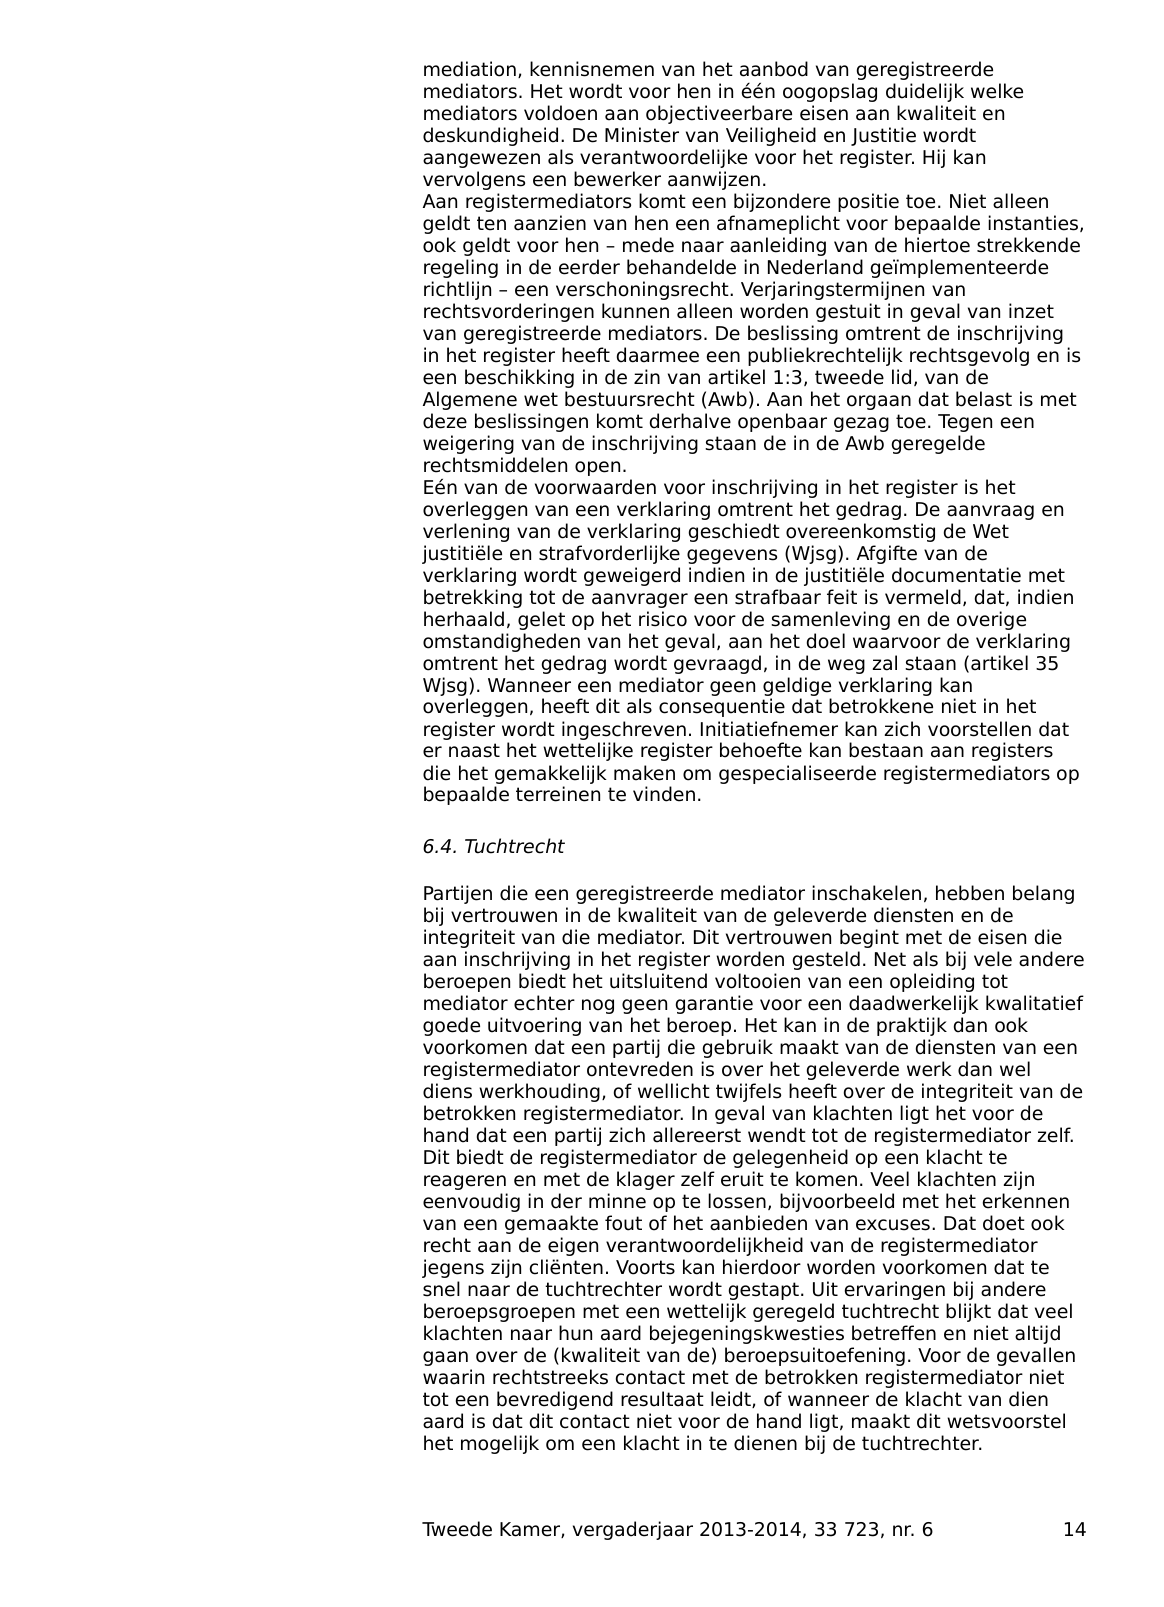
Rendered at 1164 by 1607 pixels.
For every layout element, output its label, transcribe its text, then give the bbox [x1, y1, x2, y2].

text Eén van de voorwaarden voor inschrijving in het register is het overleggen van een verklaring omtrent het gedrag. De aanvraag en verlening van de verklaring geschiedt overeenkomstig de Wet justitiële en strafvorderlijke gegevens (Wjsg). Afgifte van de verklaring wordt geweigerd indien in de justitiële documentatie met betrekking tot de aanvrager een strafbaar feit is vermeld, dat, indien herhaald, gelet op het risico voor de samenleving en de overige omstandigheden van het geval, aan het doel waarvoor de verklaring omtrent het gedrag wordt gevraagd, in de weg zal staan (artikel 35 Wjsg). Wanneer een mediator geen geldige verklaring kan overleggen, heeft dit als consequentie dat betrokkene niet in het register wordt ingeschreven. Initiatiefnemer kan zich voorstellen dat er naast het wettelijke register behoefte kan bestaan aan registers die het gemakkelijk maken om gespecialiseerde registermediators op bepaalde terreinen te vinden. [422, 477, 1087, 806]
subtitle 6.4. Tuchtrecht [422, 836, 1087, 858]
text Aan registermediators komt een bijzondere positie toe. Niet alleen geldt ten aanzien van hen een afnameplicht voor bepaalde instanties, ook geldt voor hen – mede naar aanleiding van de hiertoe strekkende regeling in de eerder behandelde in Nederland geïmplementeerde richtlijn – een verschoningsrecht. Verjaringstermijnen van rechtsvorderingen kunnen alleen worden gestuit in geval van inzet van geregistreerde mediators. De beslissing omtrent de inschrijving in het register heeft daarmee een publiekrechtelijk rechtsgevolg en is een beschikking in de zin van artikel 1:3, tweede lid, van de Algemene wet bestuursrecht (Awb). Aan het orgaan dat belast is met deze beslissingen komt derhalve openbaar gezag toe. Tegen een weigering van de inschrijving staan de in de Awb geregelde rechtsmiddelen open. [422, 191, 1087, 477]
text Partijen die een geregistreerde mediator inschakelen, hebben belang bij vertrouwen in de kwaliteit van de geleverde diensten en de integriteit van die mediator. Dit vertrouwen begint met de eisen die aan inschrijving in het register worden gesteld. Net als bij vele andere beroepen biedt het uitsluitend voltooien van een opleiding tot mediator echter nog geen garantie voor een daadwerkelijk kwalitatief goede uitvoering van het beroep. Het kan in de praktijk dan ook voorkomen dat een partij die gebruik maakt van de diensten van een registermediator ontevreden is over het geleverde werk dan wel diens werkhouding, of wellicht twijfels heeft over de integriteit van de betrokken registermediator. In geval van klachten ligt het voor de hand dat een partij zich allereerst wendt tot de registermediator zelf. Dit biedt de registermediator de gelegenheid op een klacht te reageren en met de klager zelf eruit te komen. Veel klachten zijn eenvoudig in der minne op te lossen, bijvoorbeeld met het erkennen van een gemaakte fout of het aanbieden van excuses. Dat doet ook recht aan de eigen verantwoordelijkheid van de registermediator jegens zijn cliënten. Voorts kan hierdoor worden voorkomen dat te snel naar de tuchtrechter wordt gestapt. Uit ervaringen bij andere beroepsgroepen met een wettelijk geregeld tuchtrecht blijkt dat veel klachten naar hun aard bejegeningskwesties betreffen en niet altijd gaan over de (kwaliteit van de) beroepsuitoefening. Voor de gevallen waarin rechtstreeks contact met de betrokken registermediator niet tot een bevredigend resultaat leidt, of wanneer de klacht van dien aard is dat dit contact niet voor de hand ligt, maakt dit wetsvoorstel het mogelijk om een klacht in te dienen bij de tuchtrechter. [422, 883, 1087, 1455]
text mediation, kennisnemen van het aanbod van geregistreerde mediators. Het wordt voor hen in één oogopslag duidelijk welke mediators voldoen aan objectiveerbare eisen aan kwaliteit en deskundigheid. De Minister van Veiligheid en Justitie wordt aangewezen als verantwoordelijke voor het register. Hij kan vervolgens een bewerker aanwijzen. [422, 59, 1087, 191]
